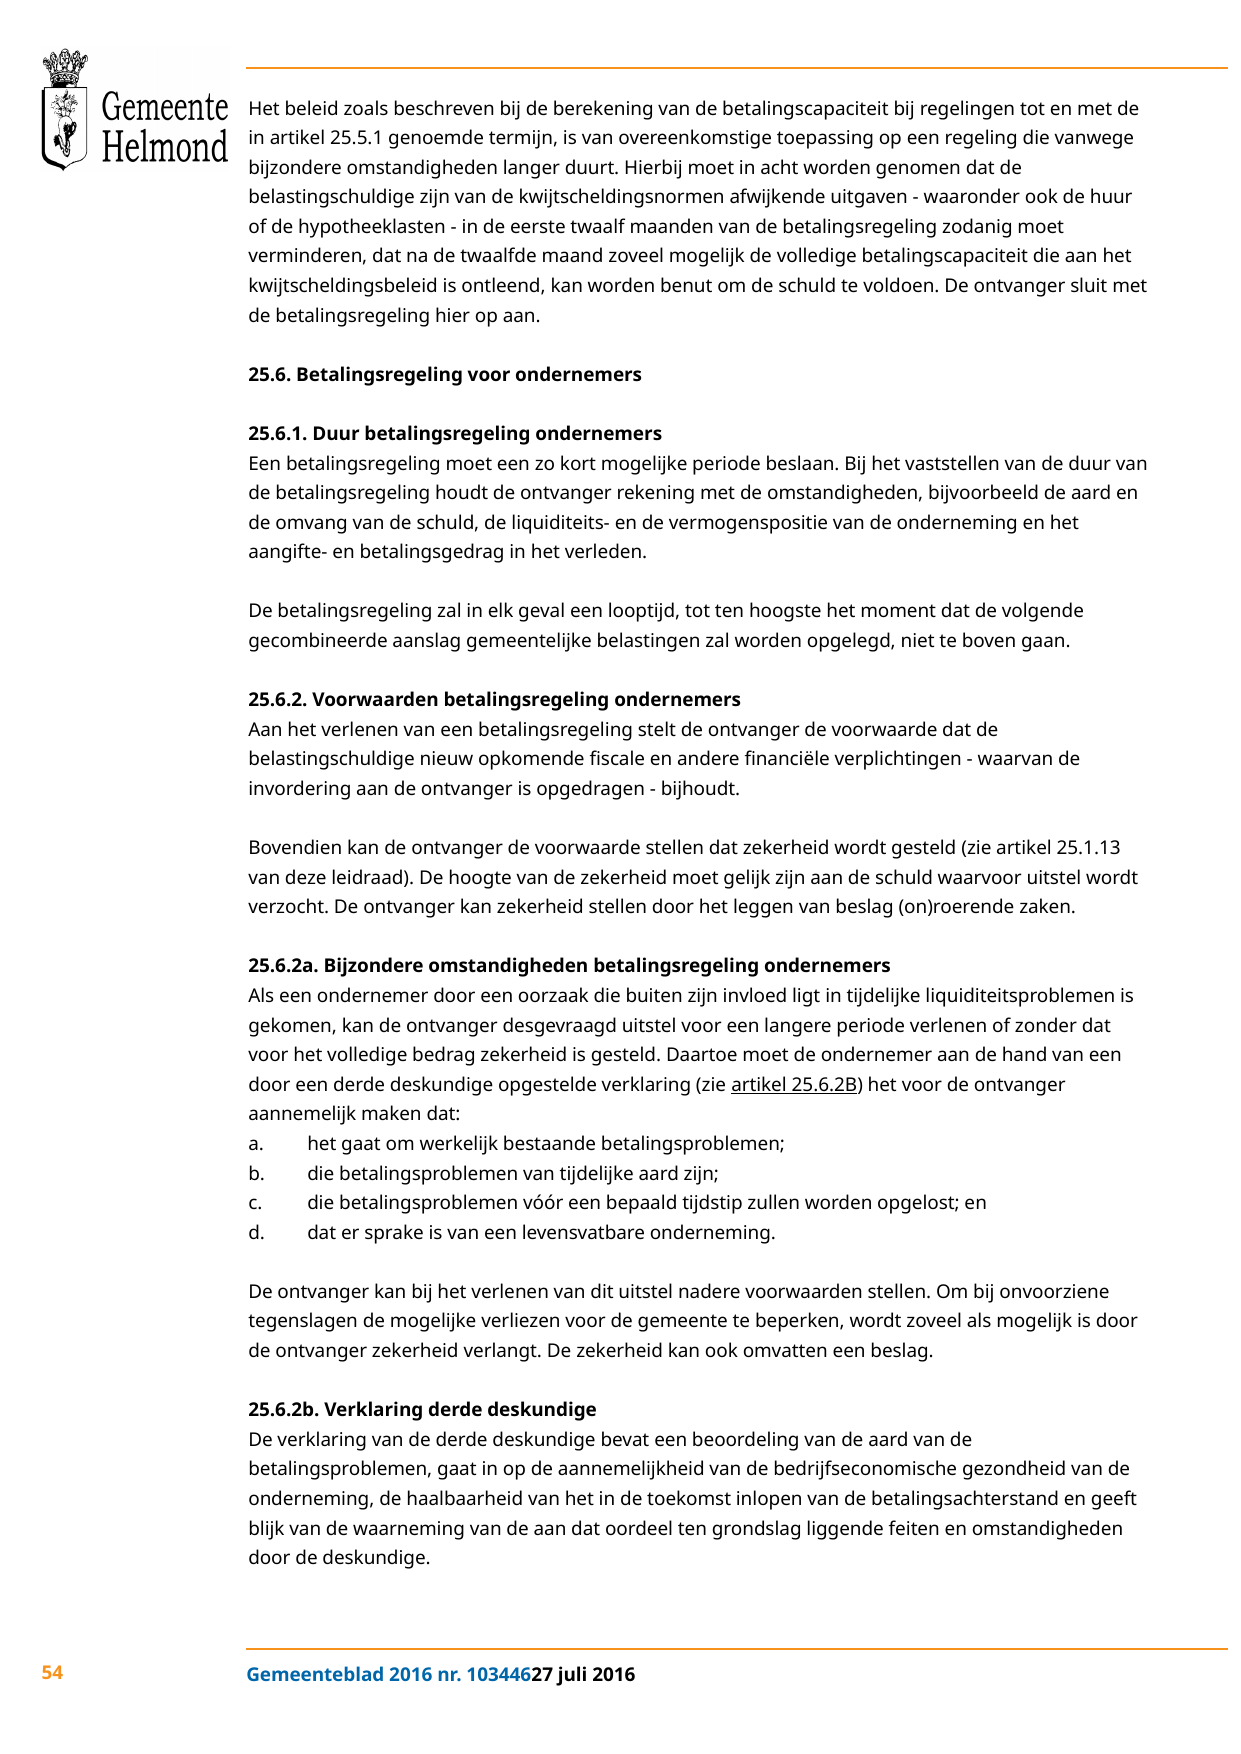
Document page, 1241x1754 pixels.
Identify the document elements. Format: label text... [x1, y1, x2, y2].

text De betalingsregeling zal in elk geval een looptijd, tot ten hoogste het moment dat de volgende gecombineerde aanslag gemeentelijke belastingen zal worden opgelegd, niet te boven gaan. [248, 598, 1152, 653]
text 25.6.2. Voorwaarden betalingsregeling ondernemers [248, 686, 1152, 712]
text 25.6.1. Duur betalingsregeling ondernemers [248, 420, 1152, 446]
text Een betalingsregeling moet een zo kort mogelijke periode beslaan. Bij het vaststellen van de duur van de betalingsregeling houdt de ontvanger rekening met de omstandigheden, bijvoorbeeld de aard en de omvang van de schuld, de liquiditeits- en de vermogenspositie van de onderneming en het aangifte- en betalingsgedrag in het verleden. [248, 450, 1152, 564]
text Als een ondernemer door een oorzaak die buiten zijn invloed ligt in tijdelijke liquiditeitsproblemen is gekomen, kan de ontvanger desgevraagd uitstel voor een langere periode verlenen of zonder dat voor het volledige bedrag zekerheid is gesteld. Daartoe moet de ondernemer aan de hand van een door een derde deskundige opgestelde verklaring (zie artikel 25.6.2B) het voor de ontvanger aannemelijk maken dat: [248, 982, 1152, 1126]
list het gaat om werkelijk bestaande betalingsproblemen; [248, 1130, 1152, 1156]
list dat er sprake is van een levensvatbare onderneming. [248, 1219, 1152, 1245]
text Aan het verlenen van een betalingsregeling stelt de ontvanger de voorwaarde dat de belastingschuldige nieuw opkomende fiscale en andere financiële verplichtingen - waarvan de invordering aan de ontvanger is opgedragen - bijhoudt. [248, 716, 1152, 801]
list die betalingsproblemen vóór een bepaald tijdstip zullen worden opgelost; en [248, 1189, 1152, 1215]
text Bovendien kan de ontvanger de voorwaarde stellen dat zekerheid wordt gesteld (zie artikel 25.1.13 van deze leidraad). De hoogte van de zekerheid moet gelijk zijn aan de schuld waarvoor uitstel wordt verzocht. De ontvanger kan zekerheid stellen door het leggen van beslag (on)roerende zaken. [248, 834, 1152, 919]
text 25.6.2a. Bijzondere omstandigheden betalingsregeling ondernemers [248, 953, 1152, 978]
picture [41, 47, 231, 172]
list die betalingsproblemen van tijdelijke aard zijn; [248, 1160, 1152, 1186]
text De ontvanger kan bij het verlenen van dit uitstel nadere voorwaarden stellen. Om bij onvoorziene tegenslagen de mogelijke verliezen voor de gemeente te beperken, wordt zoveel als mogelijk is door de ontvanger zekerheid verlangt. De zekerheid kan ook omvatten een beslag. [248, 1278, 1152, 1363]
text De verklaring van de derde deskundige bevat een beoordeling van de aard van de betalingsproblemen, gaat in op de aannemelijkheid van de bedrijfseconomische gezondheid van de onderneming, de haalbaarheid van het in de toekomst inlopen van de betalingsachterstand en geeft blijk van de waarneming van de aan dat oordeel ten grondslag liggende feiten en omstandigheden door de deskundige. [248, 1426, 1152, 1570]
text 25.6. Betalingsregeling voor ondernemers [248, 361, 1152, 387]
text 25.6.2b. Verklaring derde deskundige [248, 1396, 1152, 1422]
text Het beleid zoals beschreven bij de berekening van de betalingscapaciteit bij regelingen tot en met de in artikel 25.5.1 genoemde termijn, is van overeenkomstige toepassing op een regeling die vanwege bijzondere omstandigheden langer duurt. Hierbij moet in acht worden genomen dat de belastingschuldige zijn van de kwijtscheldingsnormen afwijkende uitgaven - waaronder ook de huur of de hypotheeklasten - in de eerste twaalf maanden van de betalingsregeling zodanig moet verminderen, dat na de twaalfde maand zoveel mogelijk de volledige betalingscapaciteit die aan het kwijtscheldingsbeleid is ontleend, kan worden benut om de schuld te voldoen. De ontvanger sluit met de betalingsregeling hier op aan. [248, 95, 1152, 328]
